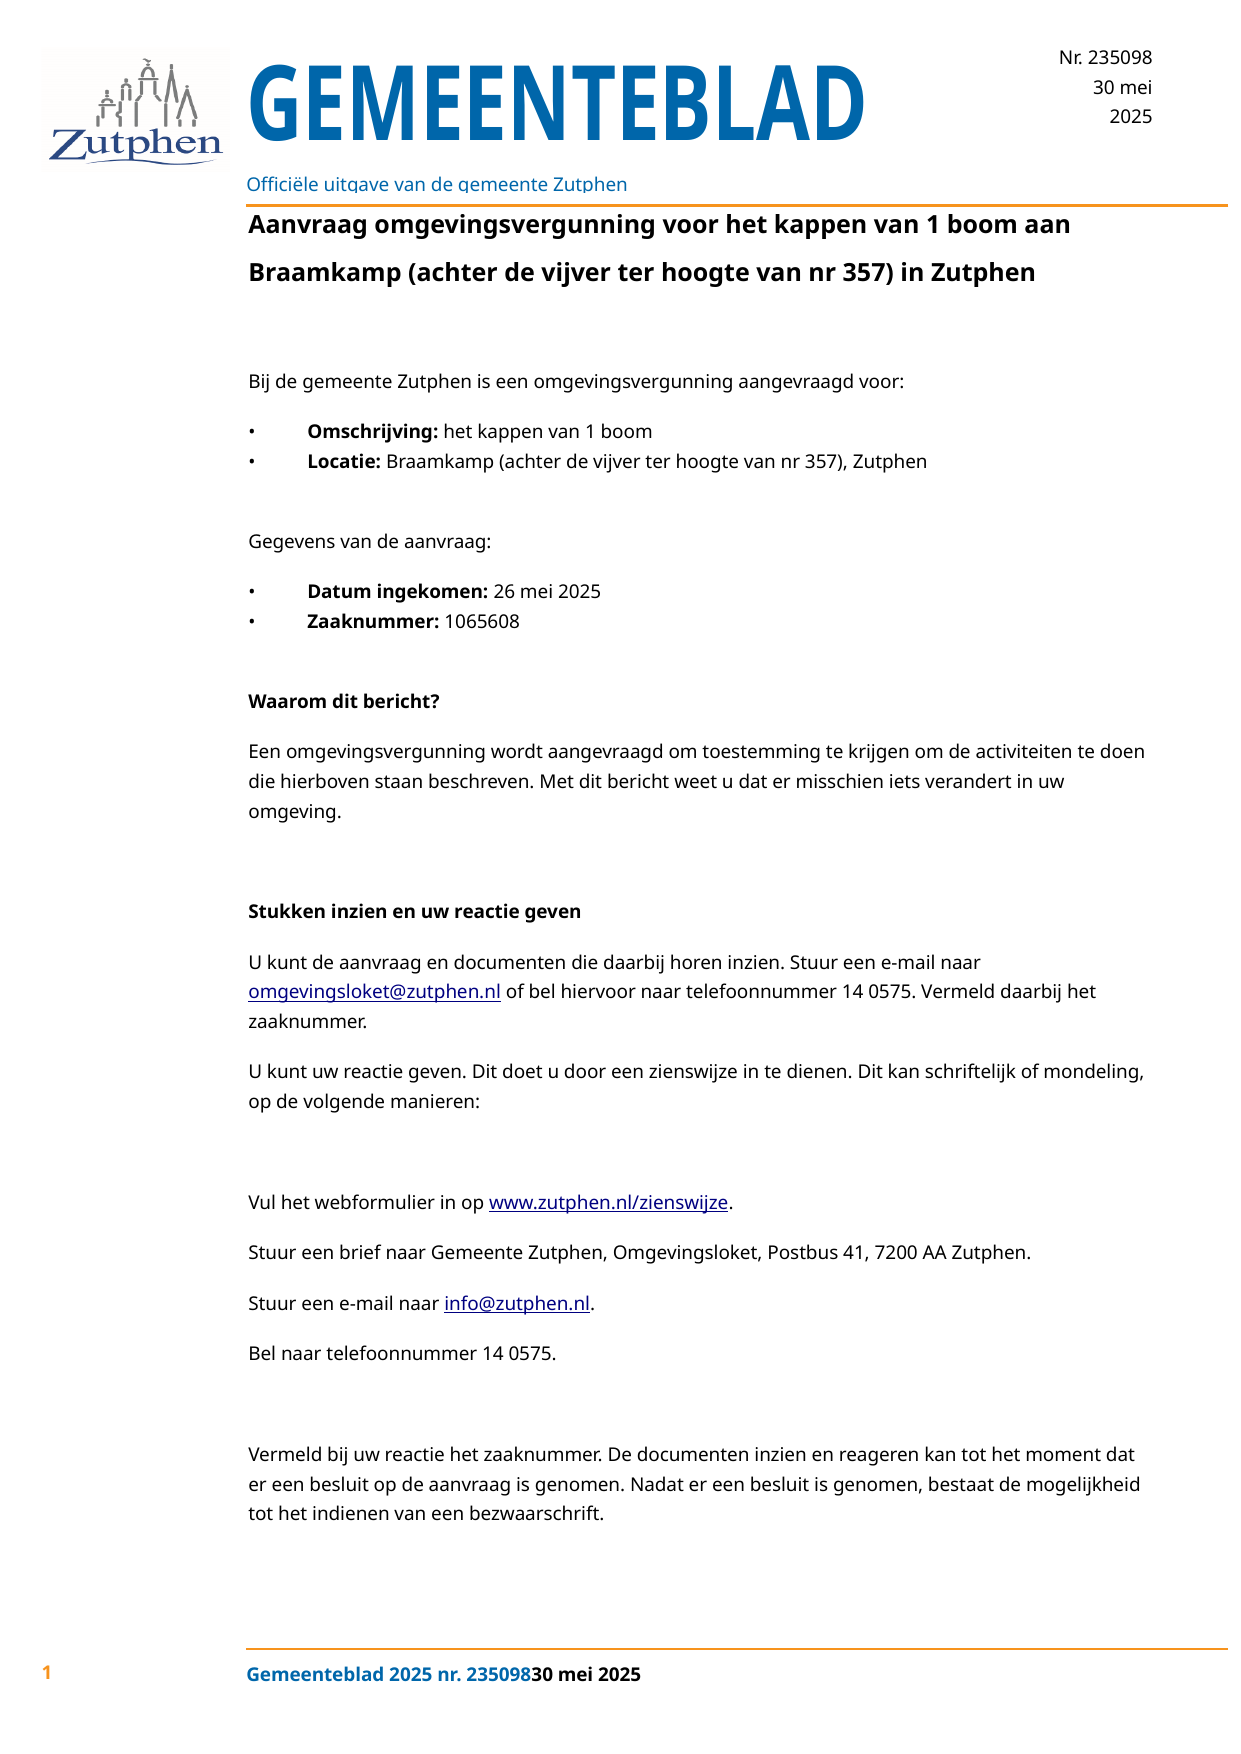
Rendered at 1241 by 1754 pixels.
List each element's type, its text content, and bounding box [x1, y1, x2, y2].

text Stuur een e-mail naar info@zutphen.nl. [248, 1290, 1152, 1316]
text Vermeld bij uw reactie het zaaknummer. De documenten inzien en reageren kan tot het moment dat er een besluit op de aanvraag is genomen. Nadat er een besluit is genomen, bestaat de mogelijkheid tot het indienen van een bezwaarschrift. [248, 1441, 1152, 1526]
list Datum ingekomen: 26 mei 2025 [248, 579, 1152, 604]
list Locatie: Braamkamp (achter de vijver ter hoogte van nr 357), Zutphen [248, 448, 1152, 474]
text Vul het webformulier in op www.zutphen.nl/zienswijze. [248, 1189, 1152, 1215]
text Gegevens van de aanvraag: [248, 528, 1152, 554]
text Stuur een brief naar Gemeente Zutphen, Omgevingsloket, Postbus 41, 7200 AA Zutphen. [248, 1239, 1152, 1265]
text U kunt uw reactie geven. Dit doet u door een zienswijze in te dienen. Dit kan schriftelijk of mondeling, op de volgende manieren: [248, 1059, 1152, 1114]
text Aanvraag omgevingsvergunning voor het kappen van 1 boom aan Braamkamp (achter de vijver ter hoogte van nr 357) in Zutphen [248, 207, 1152, 288]
picture [41, 47, 231, 172]
text Stukken inzien en uw reactie geven [248, 899, 1152, 924]
text U kunt de aanvraag en documenten die daarbij horen inzien. Stuur een e-mail naar omgevingsloket@zutphen.nl of bel hiervoor naar telefoonnummer 14 0575. Vermeld daarbij het zaaknummer. [248, 949, 1152, 1034]
text Een omgevingsvergunning wordt aangevraagd om toestemming te krijgen om de activiteiten te doen die hierboven staan beschreven. Met dit bericht weet u dat er misschien iets verandert in uw omgeving. [248, 739, 1152, 824]
text Bij de gemeente Zutphen is een omgevingsvergunning aangevraagd voor: [248, 368, 1152, 394]
list Omschrijving: het kappen van 1 boom [248, 419, 1152, 444]
text Bel naar telefoonnummer 14 0575. [248, 1340, 1152, 1366]
text Waarom dit bericht? [248, 688, 1152, 714]
list Zaaknummer: 1065608 [248, 608, 1152, 634]
